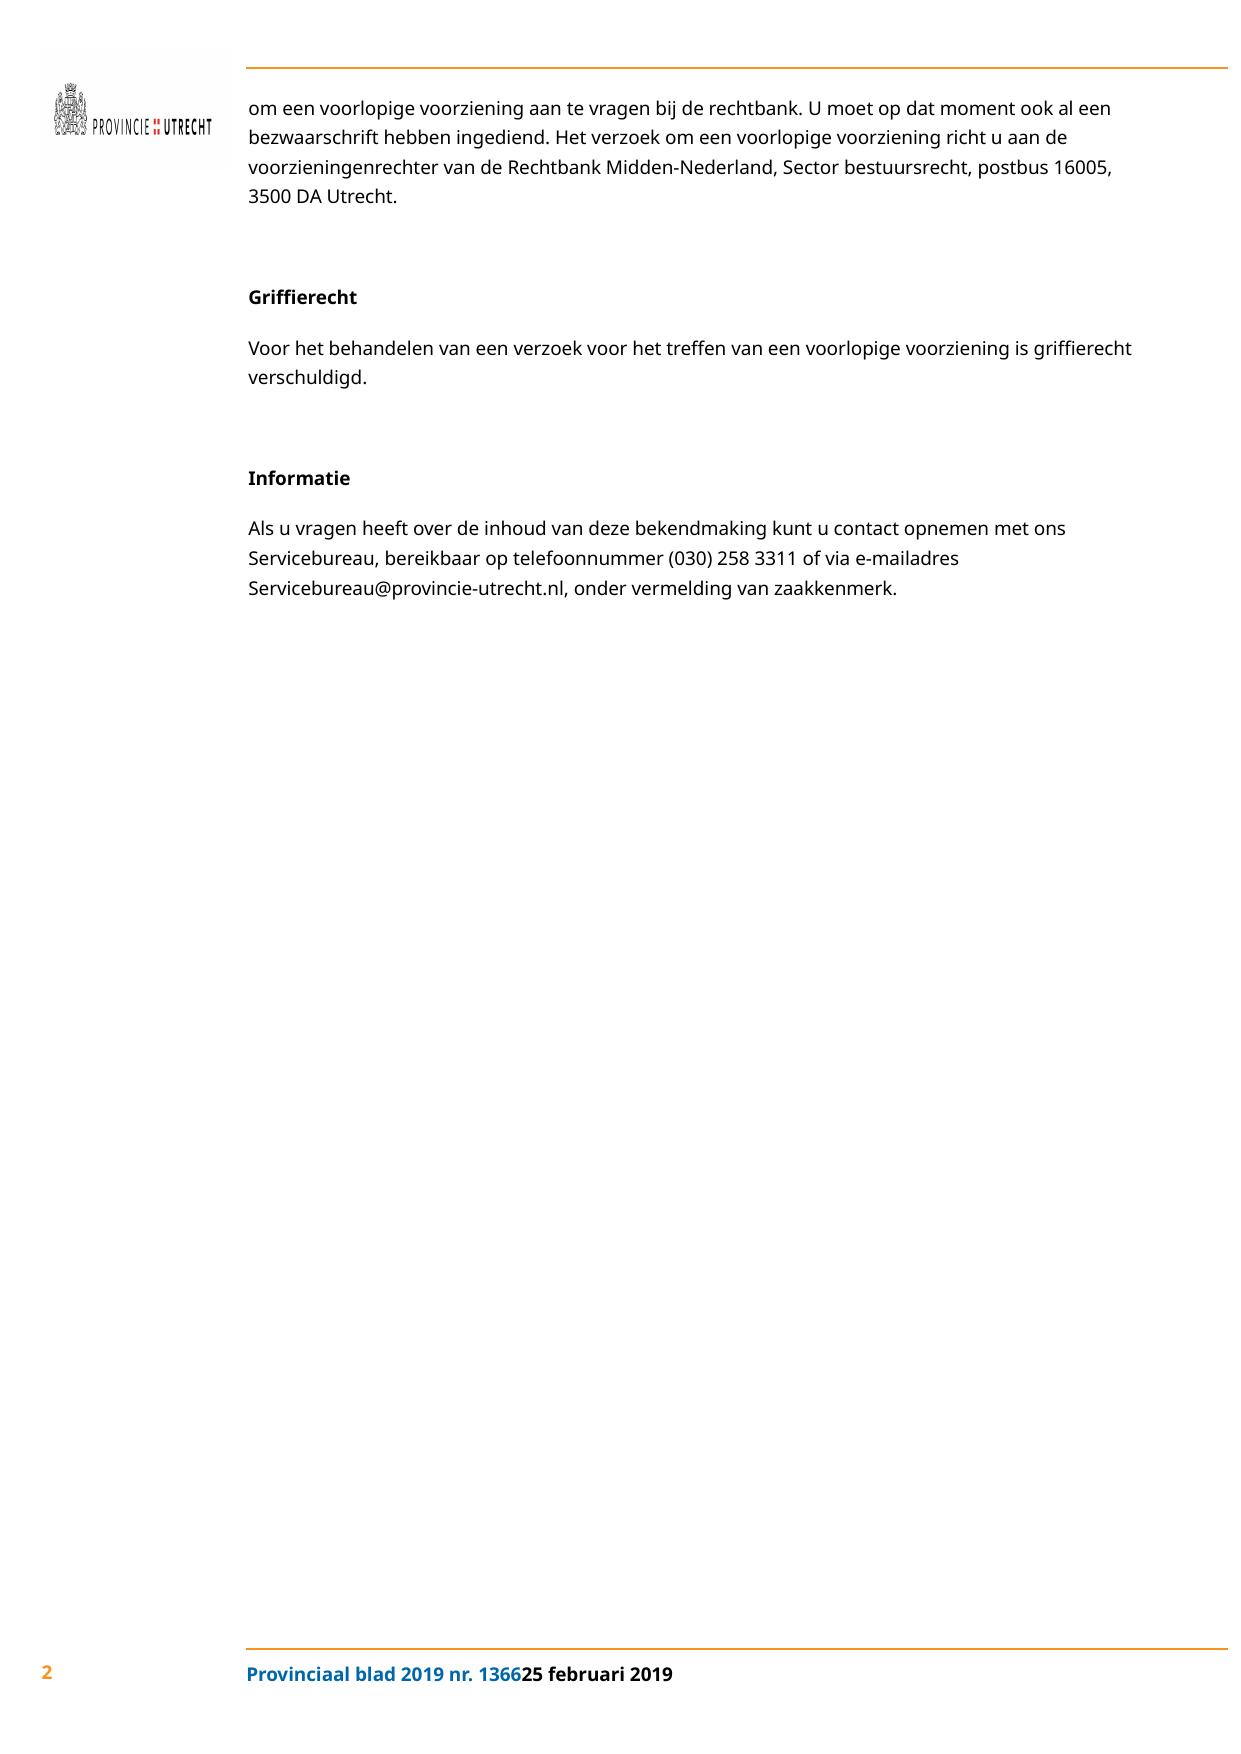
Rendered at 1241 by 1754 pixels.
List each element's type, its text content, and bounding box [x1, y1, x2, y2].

text om een voorlopige voorziening aan te vragen bij de rechtbank. U moet op dat moment ook al een bezwaarschrift hebben ingediend. Het verzoek om een voorlopige voorziening richt u aan de voorzieningenrechter van de Rechtbank Midden-Nederland, Sector bestuursrecht, postbus 16005, 3500 DA Utrecht. [248, 95, 1152, 209]
text Als u vragen heeft over de inhoud van deze bekendmaking kunt u contact opnemen met ons Servicebureau, bereikbaar op telefoonnummer (030) 258 3311 of via e-mailadres Servicebureau@provincie-utrecht.nl, onder vermelding van zaakkenmerk. [248, 516, 1152, 601]
text Griffierecht [248, 284, 1152, 310]
text Voor het behandelen van een verzoek voor het treffen van een voorlopige voorziening is griffierecht verschuldigd. [248, 335, 1152, 390]
picture [41, 47, 231, 172]
text Informatie [248, 465, 1152, 491]
